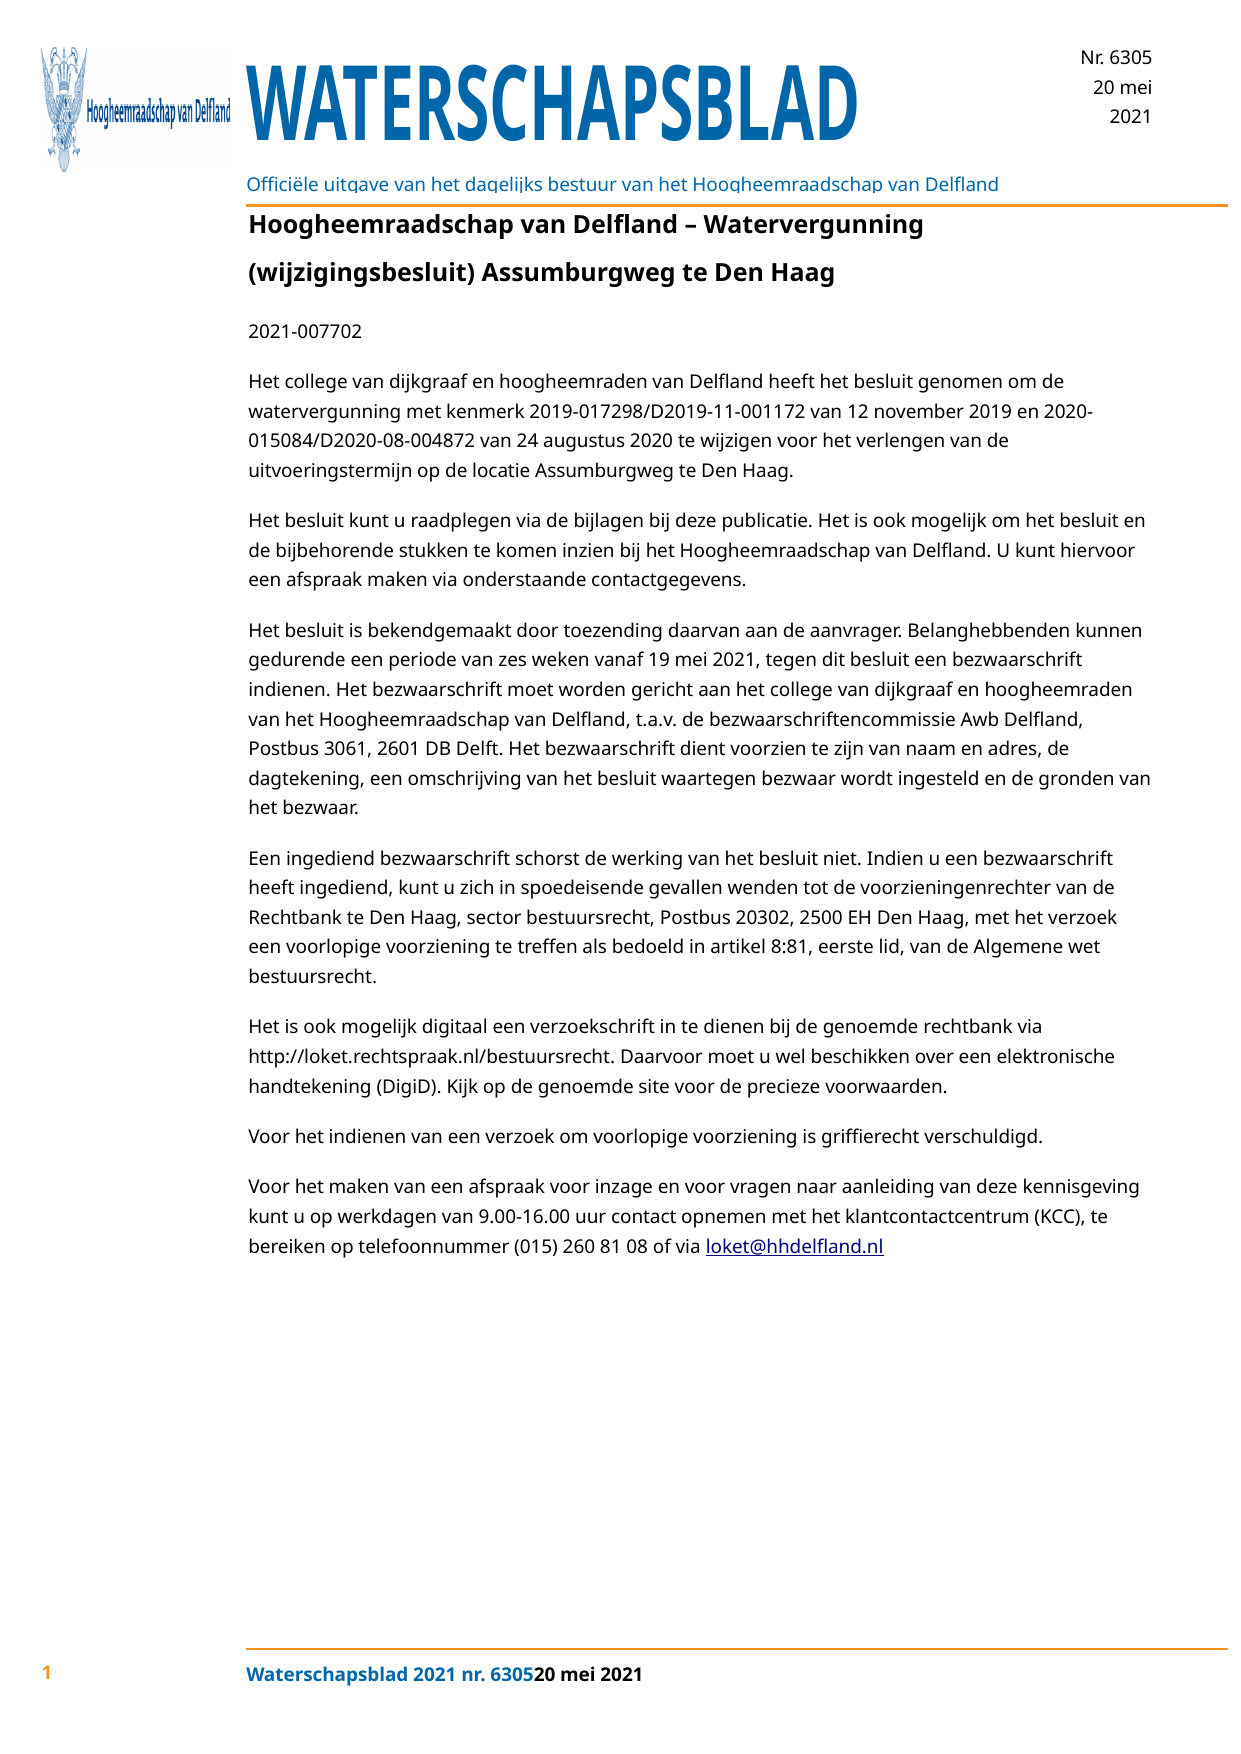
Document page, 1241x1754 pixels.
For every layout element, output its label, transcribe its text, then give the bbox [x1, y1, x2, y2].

text Hoogheemraadschap van Delfland – Watervergunning (wijzigingsbesluit) Assumburgweg te Den Haag [248, 207, 1152, 288]
picture [41, 47, 231, 172]
text Voor het maken van een afspraak voor inzage en voor vragen naar aanleiding van deze kennisgeving kunt u op werkdagen van 9.00-16.00 uur contact opnemen met het klantcontactcentrum (KCC), te bereiken op telefoonnummer (015) 260 81 08 of via loket@hhdelfland.nl [248, 1174, 1152, 1259]
text Het besluit is bekendgemaakt door toezending daarvan aan de aanvrager. Belanghebbenden kunnen gedurende een periode van zes weken vanaf 19 mei 2021, tegen dit besluit een bezwaarschrift indienen. Het bezwaarschrift moet worden gericht aan het college van dijkgraaf en hoogheemraden van het Hoogheemraadschap van Delfland, t.a.v. de bezwaarschriftencommissie Awb Delfland, Postbus 3061, 2601 DB Delft. Het bezwaarschrift dient voorzien te zijn van naam en adres, de dagtekening, een omschrijving van het besluit waartegen bezwaar wordt ingesteld en de gronden van het bezwaar. [248, 617, 1152, 820]
text Het is ook mogelijk digitaal een verzoekschrift in te dienen bij de genoemde rechtbank via http://loket.rechtspraak.nl/bestuursrecht. Daarvoor moet u wel beschikken over een elektronische handtekening (DigiD). Kijk op de genoemde site voor de precieze voorwaarden. [248, 1014, 1152, 1099]
text Een ingediend bezwaarschrift schorst de werking van het besluit niet. Indien u een bezwaarschrift heeft ingediend, kunt u zich in spoedeisende gevallen wenden tot de voorzieningenrechter van de Rechtbank te Den Haag, sector bestuursrecht, Postbus 20302, 2500 EH Den Haag, met het verzoek een voorlopige voorziening te treffen als bedoeld in artikel 8:81, eerste lid, van de Algemene wet bestuursrecht. [248, 845, 1152, 989]
text 2021-007702 [248, 318, 1152, 344]
text Voor het indienen van een verzoek om voorlopige voorziening is griffierecht verschuldigd. [248, 1123, 1152, 1149]
text Het besluit kunt u raadplegen via de bijlagen bij deze publicatie. Het is ook mogelijk om het besluit en de bijbehorende stukken te komen inzien bij het Hoogheemraadschap van Delfland. U kunt hiervoor een afspraak maken via onderstaande contactgegevens. [248, 507, 1152, 592]
text Het college van dijkgraaf en hoogheemraden van Delfland heeft het besluit genomen om de watervergunning met kenmerk 2019-017298/D2019-11-001172 van 12 november 2019 en 2020-015084/D2020-08-004872 van 24 augustus 2020 te wijzigen voor het verlengen van de uitvoeringstermijn op de locatie Assumburgweg te Den Haag. [248, 368, 1152, 483]
